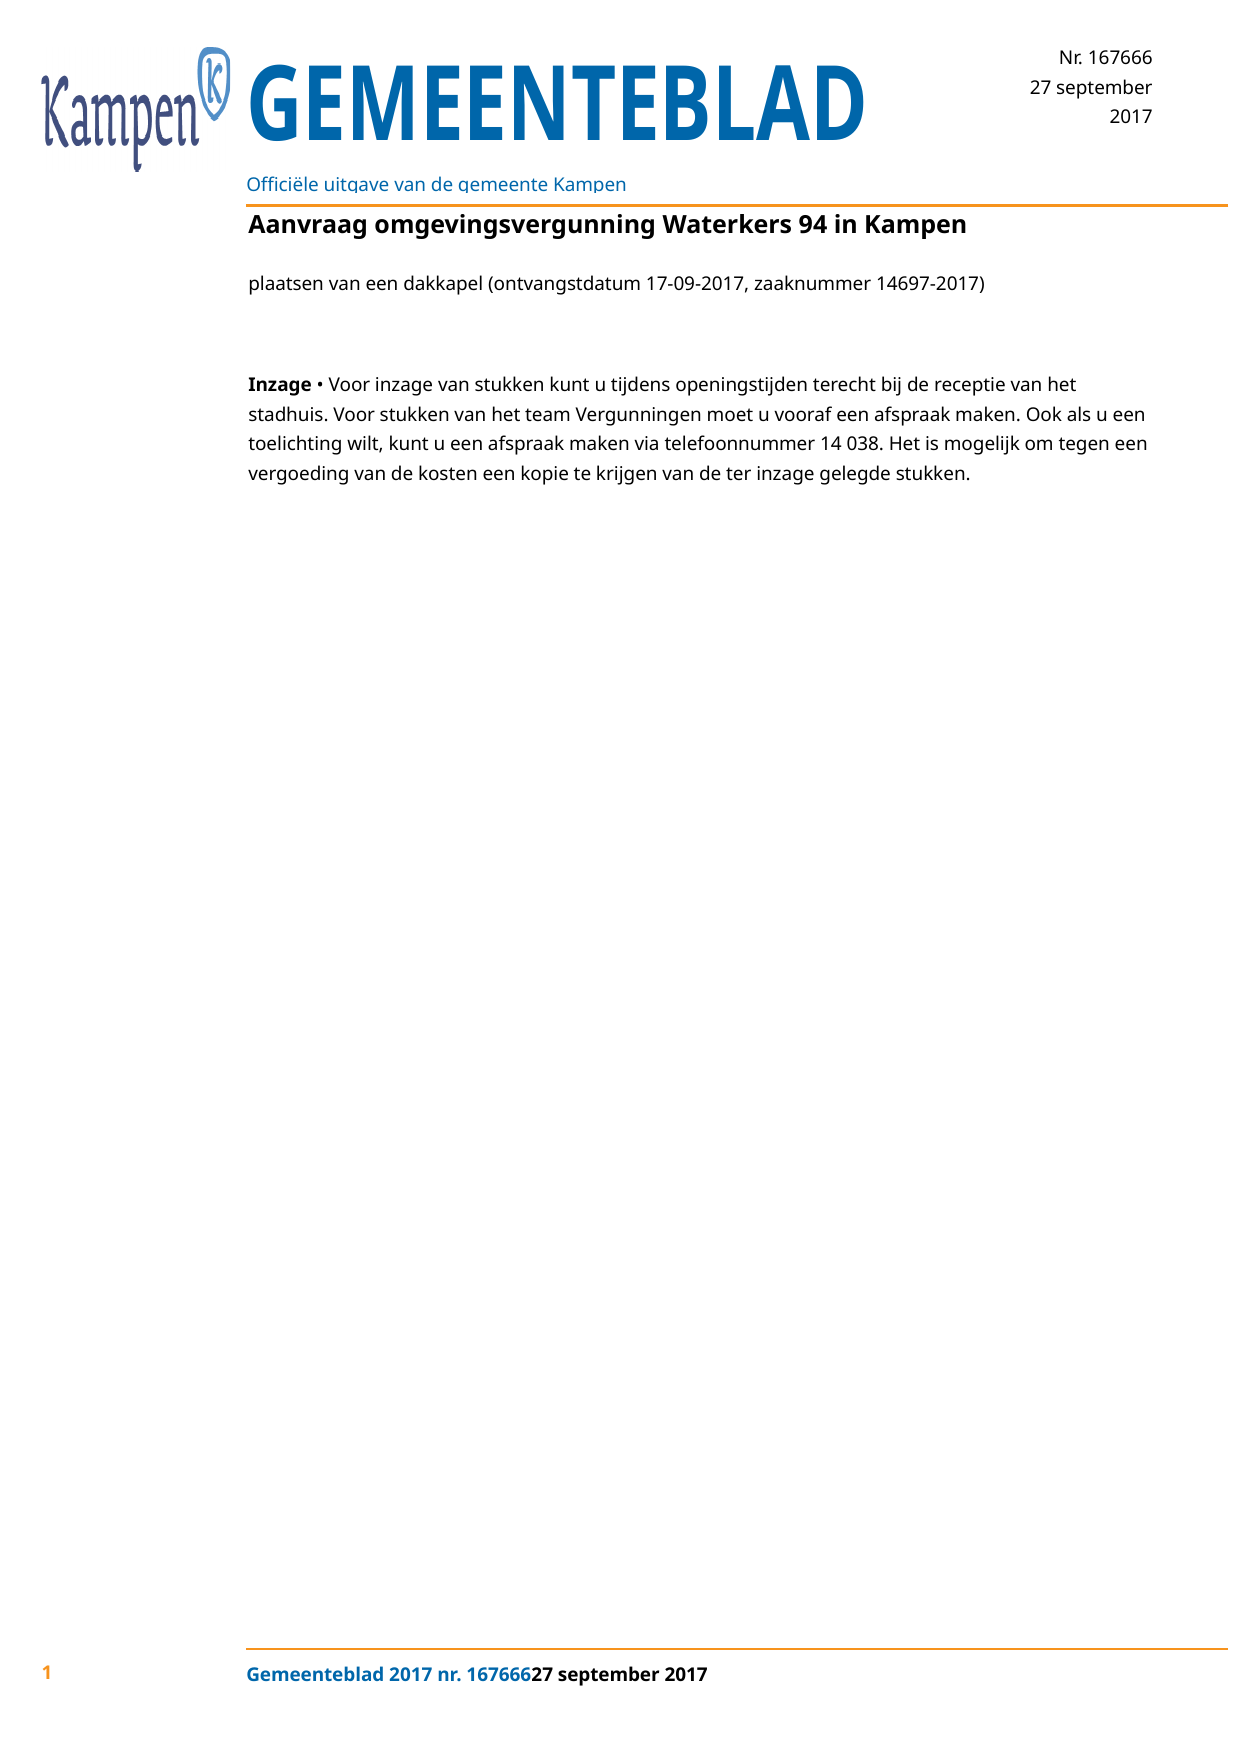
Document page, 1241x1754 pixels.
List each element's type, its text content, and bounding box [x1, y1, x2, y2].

picture [41, 47, 231, 172]
text Inzage • Voor inzage van stukken kunt u tijdens openingstijden terecht bij de receptie van het stadhuis. Voor stukken van het team Vergunningen moet u vooraf een afspraak maken. Ook als u een toelichting wilt, kunt u een afspraak maken via telefoonnummer 14 038. Het is mogelijk om tegen een vergoeding van de kosten een kopie te krijgen van de ter inzage gelegde stukken. [248, 371, 1152, 486]
text plaatsen van een dakkapel (ontvangstdatum 17-09-2017, zaaknummer 14697-2017) [248, 270, 1152, 296]
text Aanvraag omgevingsvergunning Waterkers 94 in Kampen [248, 207, 1152, 241]
